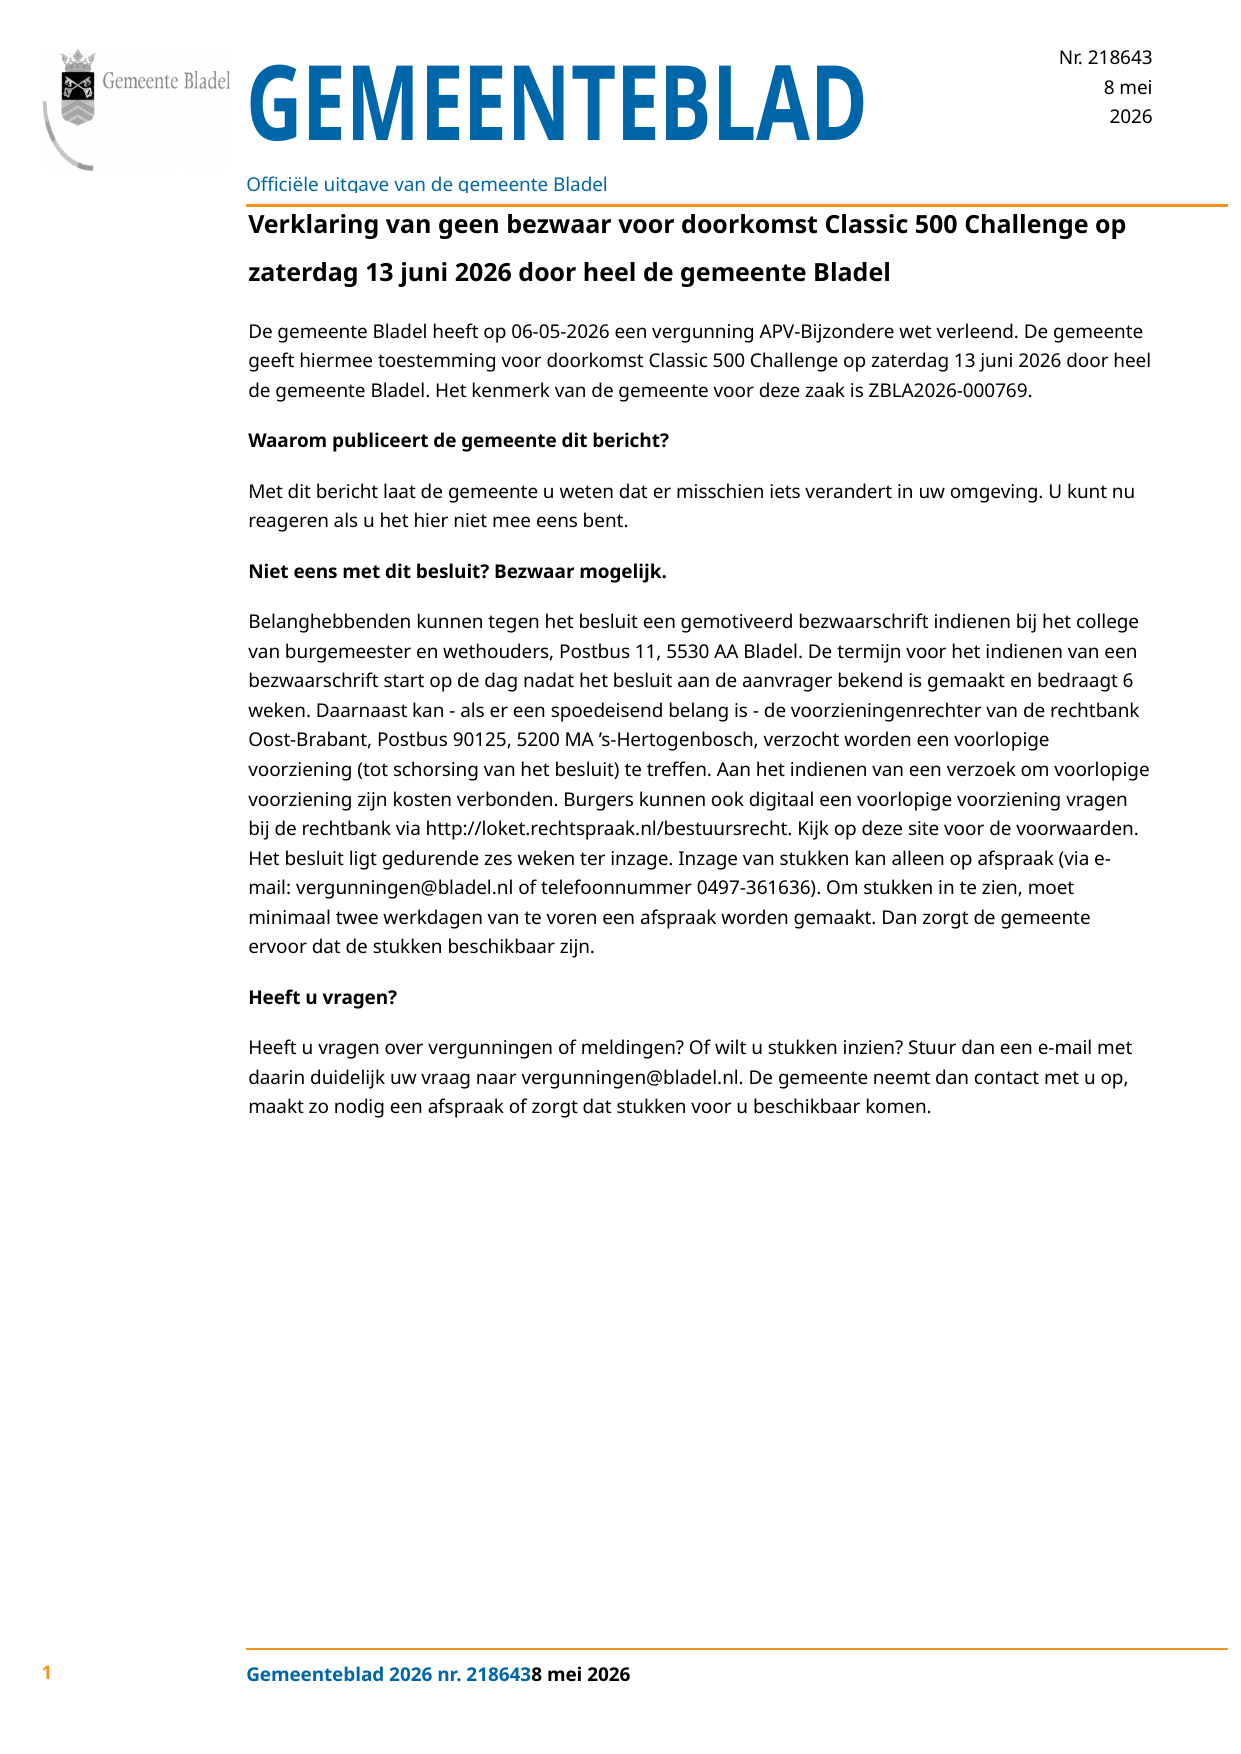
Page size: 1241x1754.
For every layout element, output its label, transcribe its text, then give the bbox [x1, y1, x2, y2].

text Heeft u vragen? [248, 984, 1152, 1010]
text Heeft u vragen over vergunningen of meldingen? Of wilt u stukken inzien? Stuur dan een e-mail met daarin duidelijk uw vraag naar vergunningen@bladel.nl. De gemeente neemt dan contact met u op, maakt zo nodig een afspraak of zorgt dat stukken voor u beschikbaar komen. [248, 1034, 1152, 1119]
text Belanghebbenden kunnen tegen het besluit een gemotiveerd bezwaarschrift indienen bij het college van burgemeester en wethouders, Postbus 11, 5530 AA Bladel. De termijn voor het indienen van een bezwaarschrift start op de dag nadat het besluit aan de aanvrager bekend is gemaakt en bedraagt 6 weken. Daarnaast kan - als er een spoedeisend belang is - de voorzieningenrechter van de rechtbank Oost-Brabant, Postbus 90125, 5200 MA ’s-Hertogenbosch, verzocht worden een voorlopige voorziening (tot schorsing van het besluit) te treffen. Aan het indienen van een verzoek om voorlopige voorziening zijn kosten verbonden. Burgers kunnen ook digitaal een voorlopige voorziening vragen bij de rechtbank via http://loket.rechtspraak.nl/bestuursrecht. Kijk op deze site voor de voorwaarden. Het besluit ligt gedurende zes weken ter inzage. Inzage van stukken kan alleen op afspraak (via e-mail: vergunningen@bladel.nl of telefoonnummer 0497-361636). Om stukken in te zien, moet minimaal twee werkdagen van te voren een afspraak worden gemaakt. Dan zorgt de gemeente ervoor dat de stukken beschikbaar zijn. [248, 608, 1152, 959]
text Verklaring van geen bezwaar voor doorkomst Classic 500 Challenge op zaterdag 13 juni 2026 door heel de gemeente Bladel [248, 207, 1152, 288]
text Met dit bericht laat de gemeente u weten dat er misschien iets verandert in uw omgeving. U kunt nu reageren als u het hier niet mee eens bent. [248, 478, 1152, 533]
picture [41, 47, 231, 172]
text Niet eens met dit besluit? Bezwaar mogelijk. [248, 558, 1152, 584]
text De gemeente Bladel heeft op 06-05-2026 een vergunning APV-Bijzondere wet verleend. De gemeente geeft hiermee toestemming voor doorkomst Classic 500 Challenge op zaterdag 13 juni 2026 door heel de gemeente Bladel. Het kenmerk van de gemeente voor deze zaak is ZBLA2026-000769. [248, 318, 1152, 403]
text Waarom publiceert de gemeente dit bericht? [248, 427, 1152, 453]
